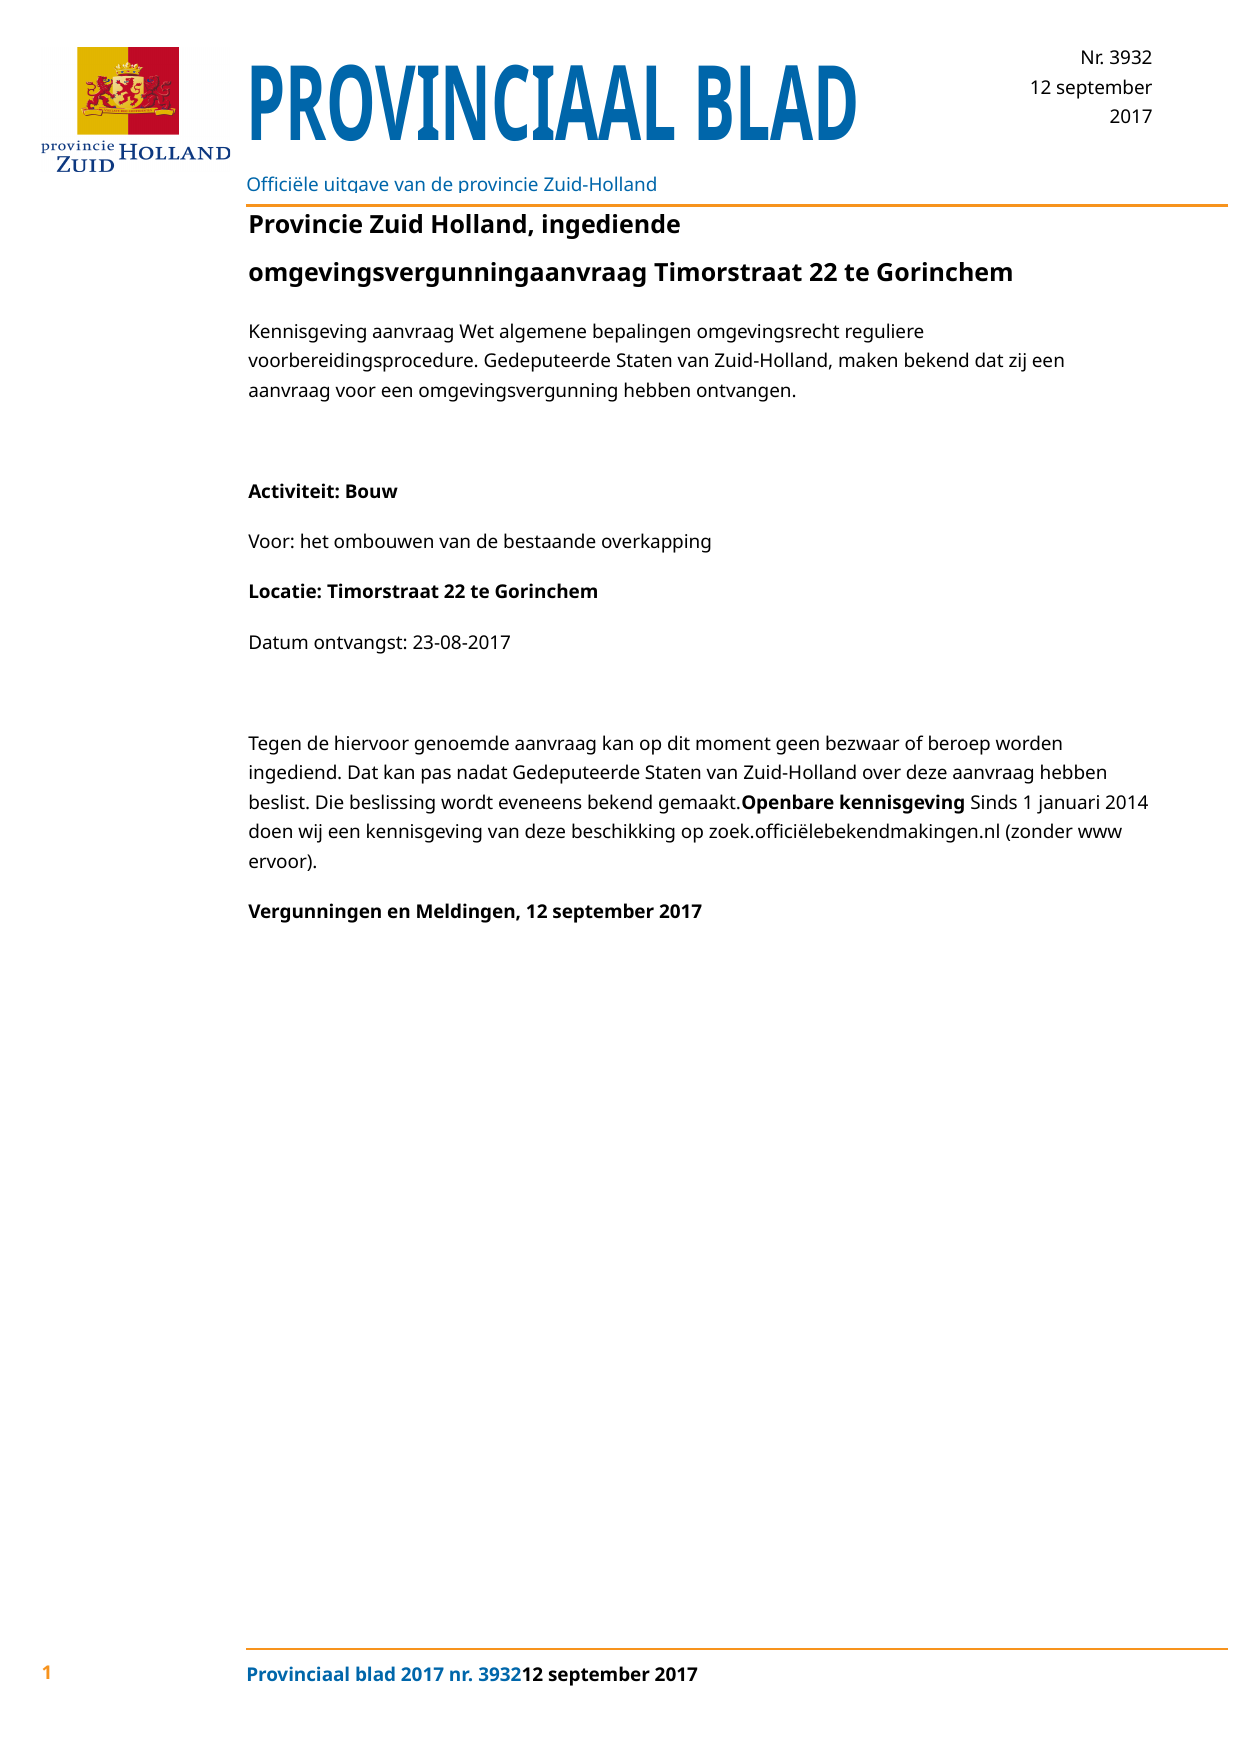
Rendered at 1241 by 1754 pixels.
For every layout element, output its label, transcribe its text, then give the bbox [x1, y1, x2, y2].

text Voor: het ombouwen van de bestaande overkapping [248, 528, 1152, 554]
text Tegen de hiervoor genoemde aanvraag kan op dit moment geen bezwaar of beroep worden ingediend. Dat kan pas nadat Gedeputeerde Staten van Zuid-Holland over deze aanvraag hebben beslist. Die beslissing wordt eveneens bekend gemaakt.Openbare kennisgeving Sinds 1 januari 2014 doen wij een kennisgeving van deze beschikking op zoek.officiëlebekendmakingen.nl (zonder www ervoor). [248, 730, 1152, 874]
text Locatie: Timorstraat 22 te Gorinchem [248, 579, 1152, 604]
text Vergunningen en Meldingen, 12 september 2017 [248, 899, 1152, 924]
text Kennisgeving aanvraag Wet algemene bepalingen omgevingsrecht reguliere voorbereidingsprocedure. Gedeputeerde Staten van Zuid-Holland, maken bekend dat zij een aanvraag voor een omgevingsvergunning hebben ontvangen. [248, 318, 1152, 403]
text Provincie Zuid Holland, ingediende omgevingsvergunningaanvraag Timorstraat 22 te Gorinchem [248, 207, 1152, 288]
text Activiteit: Bouw [248, 478, 1152, 504]
picture [41, 47, 231, 172]
text Datum ontvangst: 23-08-2017 [248, 629, 1152, 655]
